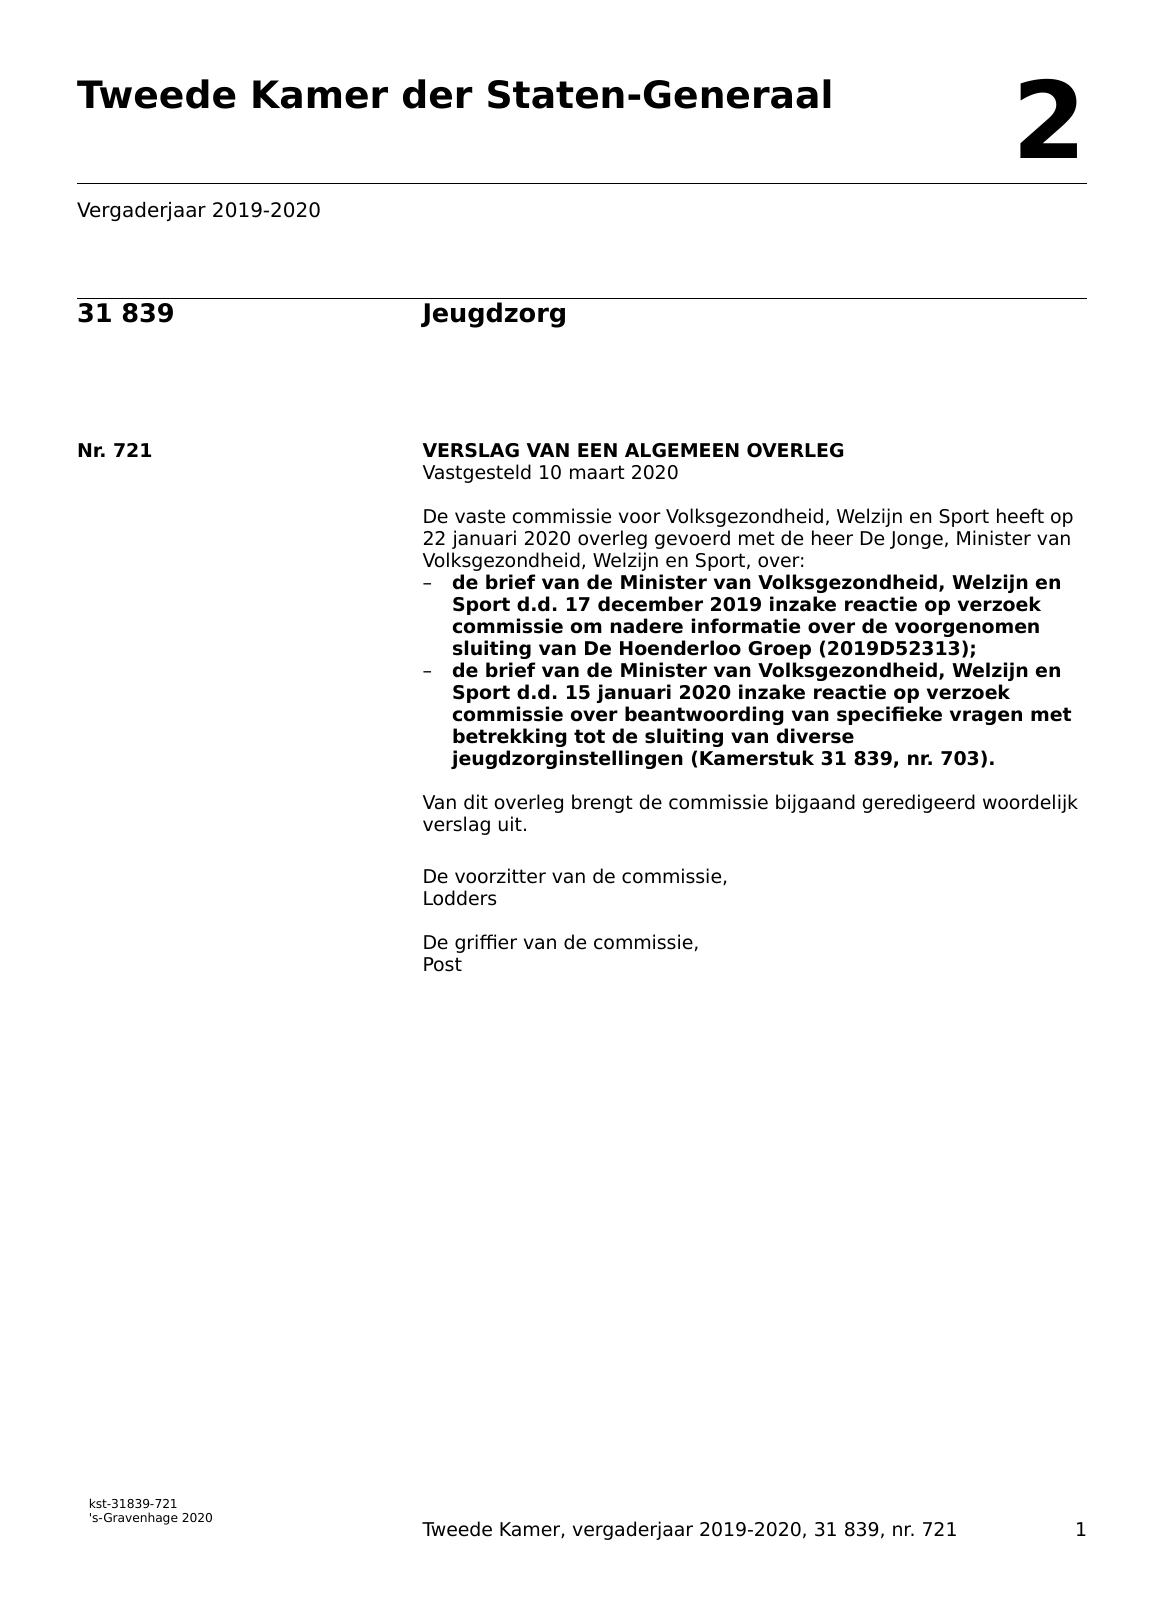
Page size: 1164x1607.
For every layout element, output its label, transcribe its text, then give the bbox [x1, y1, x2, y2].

text De griffier van de commissie, Post [422, 932, 1087, 976]
subtitle 31 839 Jeugdzorg [77, 299, 1087, 329]
subtitle Nr. 721 VERSLAG VAN EEN ALGEMEEN OVERLEG [77, 440, 1087, 462]
table_cell Vergaderjaar 2019-2020 [77, 184, 1087, 298]
table_header 2 [886, 59, 1087, 183]
text De voorzitter van de commissie, Lodders [422, 866, 1087, 910]
table_header Tweede Kamer der Staten-Generaal [77, 59, 886, 183]
text De vaste commissie voor Volksgezondheid, Welzijn en Sport heeft op 22 januari 2020 overleg gevoerd met de heer De Jonge, Minister van Volksgezondheid, Welzijn en Sport, over: [422, 506, 1087, 572]
text – de brief van de Minister van Volksgezondheid, Welzijn en Sport d.d. 17 december 2019 inzake reactie op verzoek commissie om nadere informatie over de voorgenomen sluiting van De Hoenderloo Groep (2019D52313); [422, 572, 1087, 660]
text Vastgesteld 10 maart 2020 [422, 462, 1087, 484]
text – de brief van de Minister van Volksgezondheid, Welzijn en Sport d.d. 15 januari 2020 inzake reactie op verzoek commissie over beantwoording van specifieke vragen met betrekking tot de sluiting van diverse jeugdzorginstellingen (Kamerstuk 31 839, nr. 703). [422, 660, 1087, 769]
text kst-31839-721 [88, 1497, 323, 1511]
text Van dit overleg brengt de commissie bijgaand geredigeerd woordelijk verslag uit. [422, 792, 1087, 836]
text 's-Gravenhage 2020 [88, 1511, 323, 1525]
